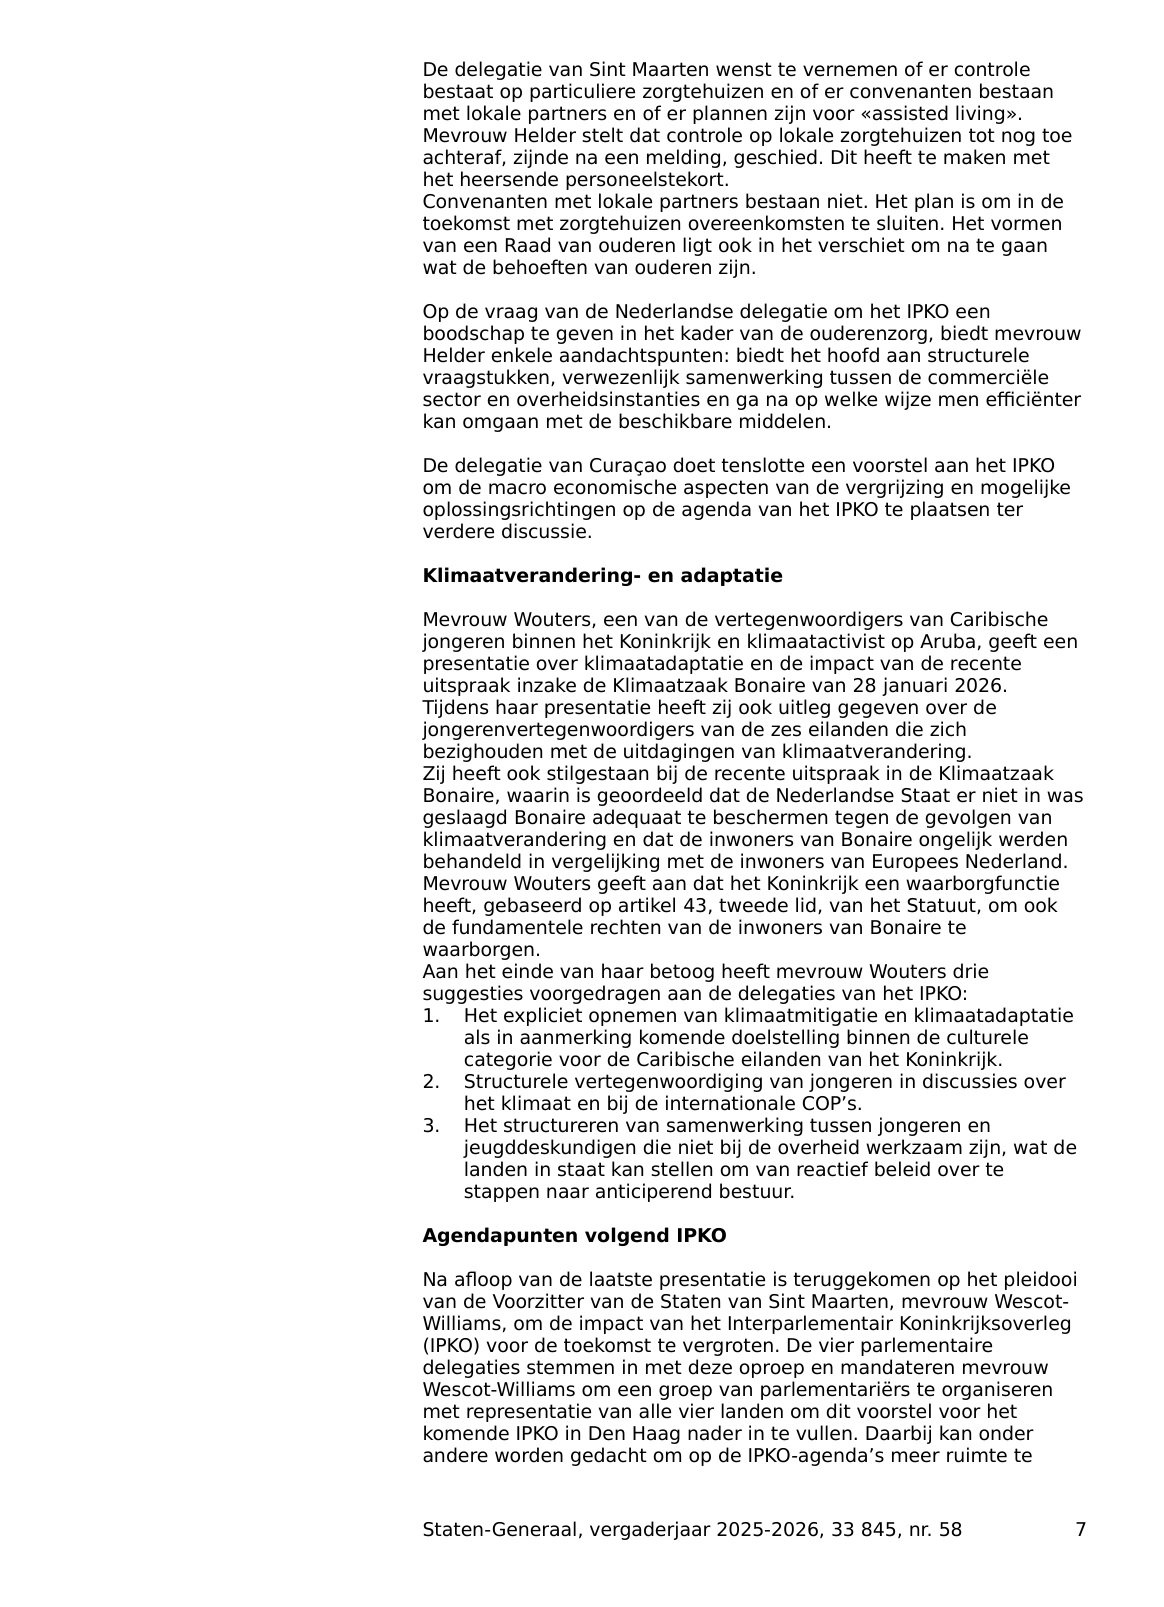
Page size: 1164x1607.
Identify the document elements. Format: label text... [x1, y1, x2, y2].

text Op de vraag van de Nederlandse delegatie om het IPKO een boodschap te geven in het kader van de ouderenzorg, biedt mevrouw Helder enkele aandachtspunten: biedt het hoofd aan structurele vraagstukken, verwezenlijk samenwerking tussen de commerciële sector en overheidsinstanties en ga na op welke wijze men efficiënter kan omgaan met de beschikbare middelen. [422, 301, 1087, 433]
text Tijdens haar presentatie heeft zij ook uitleg gegeven over de jongerenvertegenwoordigers van de zes eilanden die zich bezighouden met de uitdagingen van klimaatverandering. [422, 697, 1087, 763]
text De delegatie van Curaçao doet tenslotte een voorstel aan het IPKO om de macro economische aspecten van de vergrijzing en mogelijke oplossingsrichtingen op de agenda van het IPKO te plaatsen ter verdere discussie. [422, 455, 1087, 543]
subtitle Agendapunten volgend IPKO [422, 1225, 1087, 1247]
subtitle Klimaatverandering- en adaptatie [422, 565, 1087, 587]
text 2. Structurele vertegenwoordiging van jongeren in discussies over het klimaat en bij de internationale COP’s. [422, 1071, 1087, 1115]
text De delegatie van Sint Maarten wenst te vernemen of er controle bestaat op particuliere zorgtehuizen en of er convenanten bestaan met lokale partners en of er plannen zijn voor «assisted living». [422, 59, 1087, 125]
text Mevrouw Helder stelt dat controle op lokale zorgtehuizen tot nog toe achteraf, zijnde na een melding, geschied. Dit heeft te maken met het heersende personeelstekort. [422, 125, 1087, 191]
text Convenanten met lokale partners bestaan niet. Het plan is om in de toekomst met zorgtehuizen overeenkomsten te sluiten. Het vormen van een Raad van ouderen ligt ook in het verschiet om na te gaan wat de behoeften van ouderen zijn. [422, 191, 1087, 279]
text 3. Het structureren van samenwerking tussen jongeren en jeugddeskundigen die niet bij de overheid werkzaam zijn, wat de landen in staat kan stellen om van reactief beleid over te stappen naar anticiperend bestuur. [422, 1115, 1087, 1203]
text Aan het einde van haar betoog heeft mevrouw Wouters drie suggesties voorgedragen aan de delegaties van het IPKO: [422, 961, 1087, 1005]
text Na afloop van de laatste presentatie is teruggekomen op het pleidooi van de Voorzitter van de Staten van Sint Maarten, mevrouw Wescot-Williams, om de impact van het Interparlementair Koninkrijksoverleg (IPKO) voor de toekomst te vergroten. De vier parlementaire delegaties stemmen in met deze oproep en mandateren mevrouw Wescot-Williams om een groep van parlementariërs te organiseren met representatie van alle vier landen om dit voorstel voor het komende IPKO in Den Haag nader in te vullen. Daarbij kan onder andere worden gedacht om op de IPKO-agenda’s meer ruimte te [422, 1269, 1087, 1467]
text 1. Het expliciet opnemen van klimaatmitigatie en klimaatadaptatie als in aanmerking komende doelstelling binnen de culturele categorie voor de Caribische eilanden van het Koninkrijk. [422, 1005, 1087, 1071]
text Zij heeft ook stilgestaan bij de recente uitspraak in de Klimaatzaak Bonaire, waarin is geoordeeld dat de Nederlandse Staat er niet in was geslaagd Bonaire adequaat te beschermen tegen de gevolgen van klimaatverandering en dat de inwoners van Bonaire ongelijk werden behandeld in vergelijking met de inwoners van Europees Nederland. Mevrouw Wouters geeft aan dat het Koninkrijk een waarborgfunctie heeft, gebaseerd op artikel 43, tweede lid, van het Statuut, om ook de fundamentele rechten van de inwoners van Bonaire te waarborgen. [422, 763, 1087, 961]
text Mevrouw Wouters, een van de vertegenwoordigers van Caribische jongeren binnen het Koninkrijk en klimaatactivist op Aruba, geeft een presentatie over klimaatadaptatie en de impact van de recente uitspraak inzake de Klimaatzaak Bonaire van 28 januari 2026. [422, 609, 1087, 697]
